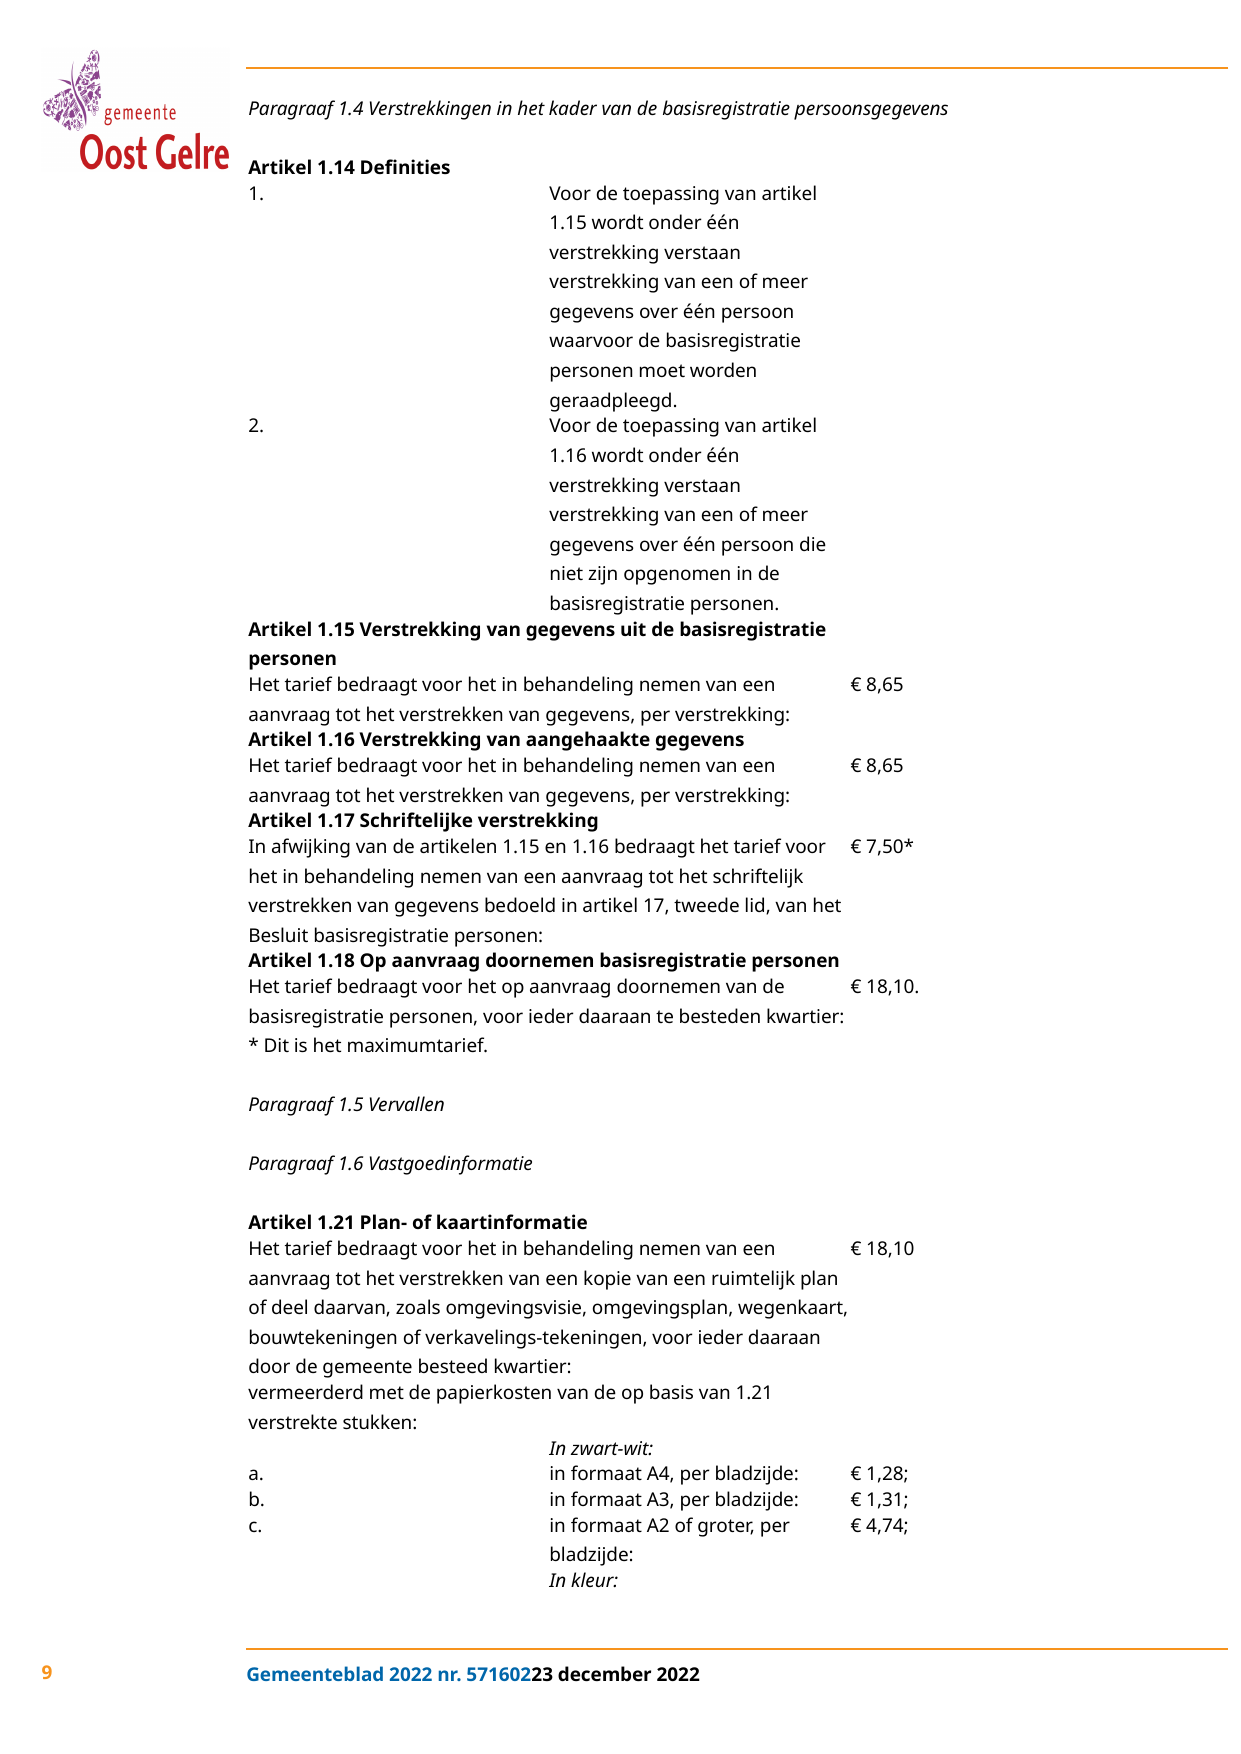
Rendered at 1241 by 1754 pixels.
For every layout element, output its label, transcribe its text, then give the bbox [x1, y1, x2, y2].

table_cell Het tarief bedraagt voor het op aanvraag doornemen van de basisregistratie personen, voor ieder daaraan te besteden kwartier: [248, 974, 850, 1029]
table_cell [850, 180, 1152, 413]
table_cell b. [248, 1486, 549, 1512]
table_cell 2. [248, 413, 549, 616]
table_cell in formaat A4, per bladzijde: [549, 1460, 850, 1486]
table_header Artikel 1.14 Definities [248, 154, 850, 180]
table_cell [850, 808, 1152, 833]
table_cell [850, 1435, 1152, 1460]
table_cell [248, 1435, 549, 1460]
table_cell Het tarief bedraagt voor het in behandeling nemen van een aanvraag tot het verstrekken van gegevens, per verstrekking: [248, 671, 850, 726]
table_cell Artikel 1.18 Op aanvraag doornemen basisregistratie personen [248, 948, 850, 973]
table_cell in formaat A2 of groter, per bladzijde: [549, 1512, 850, 1567]
table_header [850, 154, 1152, 180]
table_cell € 1,31; [850, 1486, 1152, 1512]
table_cell in formaat A3, per bladzijde: [549, 1486, 850, 1512]
table_cell € 4,74; [850, 1512, 1152, 1567]
table_cell [850, 616, 1152, 671]
table_cell Artikel 1.15 Verstrekking van gegevens uit de basisregistratie personen [248, 616, 850, 671]
table_cell a. [248, 1460, 549, 1486]
text Paragraaf 1.5 Vervallen [248, 1091, 1152, 1117]
table_cell [850, 413, 1152, 616]
table_cell Voor de toepassing van artikel 1.16 wordt onder één verstrekking verstaan verstrekking van een of meer gegevens over één persoon die niet zijn opgenomen in de basisregistratie personen. [549, 413, 850, 616]
table_cell Het tarief bedraagt voor het in behandeling nemen van een aanvraag tot het verstrekken van een kopie van een ruimtelijk plan of deel daarvan, zoals omgevingsvisie, omgevingsplan, wegenkaart, bouwtekeningen of verkavelings-tekeningen, voor ieder daaraan door de gemeente besteed kwartier: [248, 1235, 850, 1379]
table_cell [850, 726, 1152, 752]
table_header Artikel 1.21 Plan- of kaartinformatie [248, 1210, 850, 1235]
text Paragraaf 1.4 Verstrekkingen in het kader van de basisregistratie persoonsgegevens [248, 95, 1152, 121]
table_cell € 18,10. [850, 974, 1152, 1029]
table_cell € 8,65 [850, 752, 1152, 807]
table_cell Het tarief bedraagt voor het in behandeling nemen van een aanvraag tot het verstrekken van gegevens, per verstrekking: [248, 752, 850, 807]
table_cell c. [248, 1512, 549, 1567]
table_cell € 1,28; [850, 1460, 1152, 1486]
table_cell In kleur: [549, 1567, 850, 1593]
table_cell Artikel 1.16 Verstrekking van aangehaakte gegevens [248, 726, 850, 752]
text * Dit is het maximumtarief. [248, 1032, 1152, 1058]
table_cell € 18,10 [850, 1235, 1152, 1379]
table_cell In zwart-wit: [549, 1435, 850, 1460]
table_cell 1. [248, 180, 549, 413]
table_cell [850, 1379, 1152, 1435]
table_cell [850, 1567, 1152, 1593]
table_cell [248, 1567, 549, 1593]
text Paragraaf 1.6 Vastgoedinformatie [248, 1150, 1152, 1176]
table_cell vermeerderd met de papierkosten van de op basis van 1.21 verstrekte stukken: [248, 1379, 850, 1435]
table_cell € 7,50* [850, 833, 1152, 948]
table_cell € 8,65 [850, 671, 1152, 726]
table_header [850, 1210, 1152, 1235]
table_cell Voor de toepassing van artikel 1.15 wordt onder één verstrekking verstaan verstrekking van een of meer gegevens over één persoon waarvoor de basisregistratie personen moet worden geraadpleegd. [549, 180, 850, 413]
picture [41, 47, 231, 172]
table_cell Artikel 1.17 Schriftelijke verstrekking [248, 808, 850, 833]
table_cell In afwijking van de artikelen 1.15 en 1.16 bedraagt het tarief voor het in behandeling nemen van een aanvraag tot het schriftelijk verstrekken van gegevens bedoeld in artikel 17, tweede lid, van het Besluit basisregistratie personen: [248, 833, 850, 948]
table_cell [850, 948, 1152, 973]
